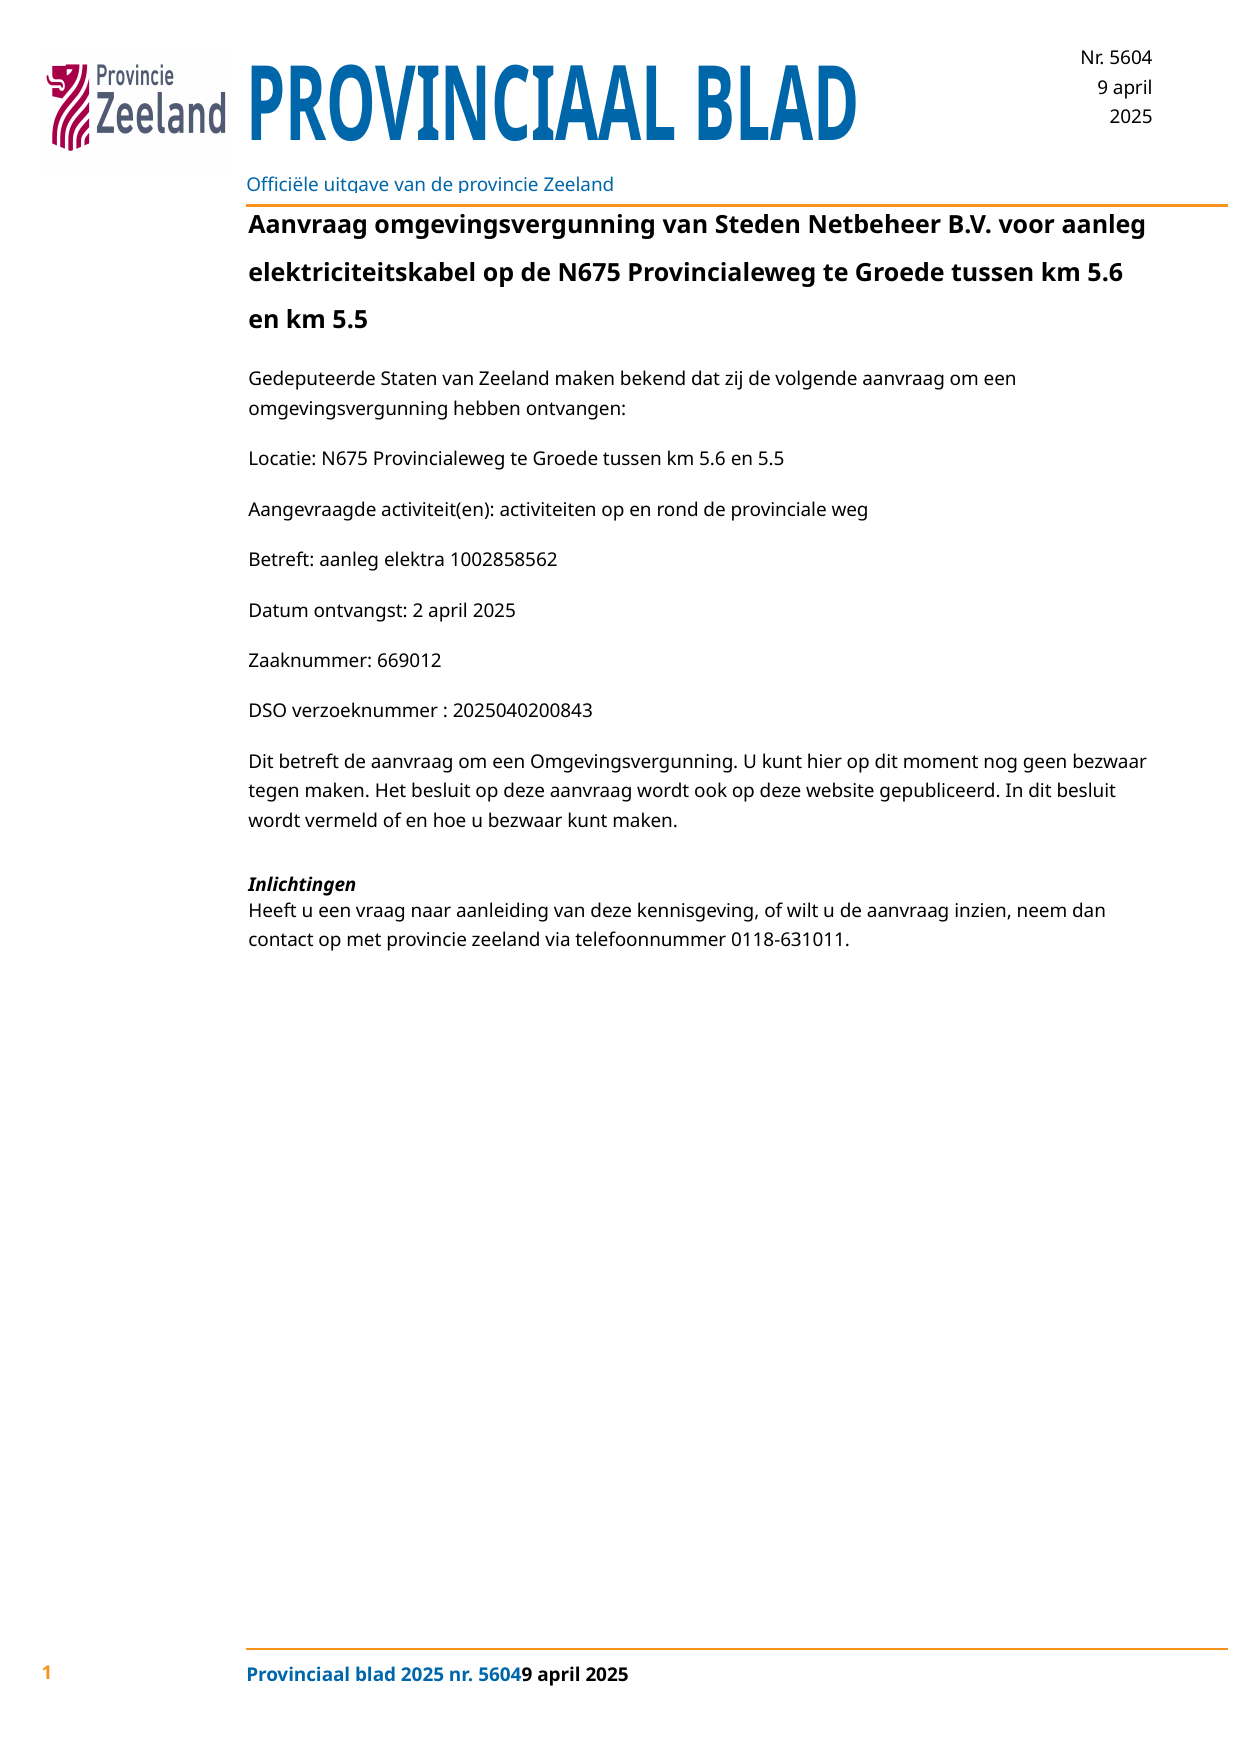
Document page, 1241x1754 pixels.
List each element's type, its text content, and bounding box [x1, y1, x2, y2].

text Zaaknummer: 669012 [248, 647, 1152, 673]
picture [41, 47, 231, 172]
text Datum ontvangst: 2 april 2025 [248, 597, 1152, 622]
text Locatie: N675 Provincialeweg te Groede tussen km 5.6 en 5.5 [248, 446, 1152, 471]
text Gedeputeerde Staten van Zeeland maken bekend dat zij de volgende aanvraag om een omgevingsvergunning hebben ontvangen: [248, 366, 1152, 421]
text Betreft: aanleg elektra 1002858562 [248, 546, 1152, 572]
text Aanvraag omgevingsvergunning van Steden Netbeheer B.V. voor aanleg elektriciteitskabel op de N675 Provincialeweg te Groede tussen km 5.6 en km 5.5 [248, 207, 1152, 336]
text Aangevraagde activiteit(en): activiteiten op en rond de provinciale weg [248, 496, 1152, 522]
text Dit betreft de aanvraag om een Omgevingsvergunning. U kunt hier op dit moment nog geen bezwaar tegen maken. Het besluit op deze aanvraag wordt ook op deze website gepubliceerd. In dit besluit wordt vermeld of en hoe u bezwaar kunt maken. [248, 748, 1152, 833]
text DSO verzoeknummer : 2025040200843 [248, 698, 1152, 723]
text Inlichtingen [248, 871, 1152, 897]
text Heeft u een vraag naar aanleiding van deze kennisgeving, of wilt u de aanvraag inzien, neem dan contact op met provincie zeeland via telefoonnummer 0118-631011. [248, 897, 1152, 952]
